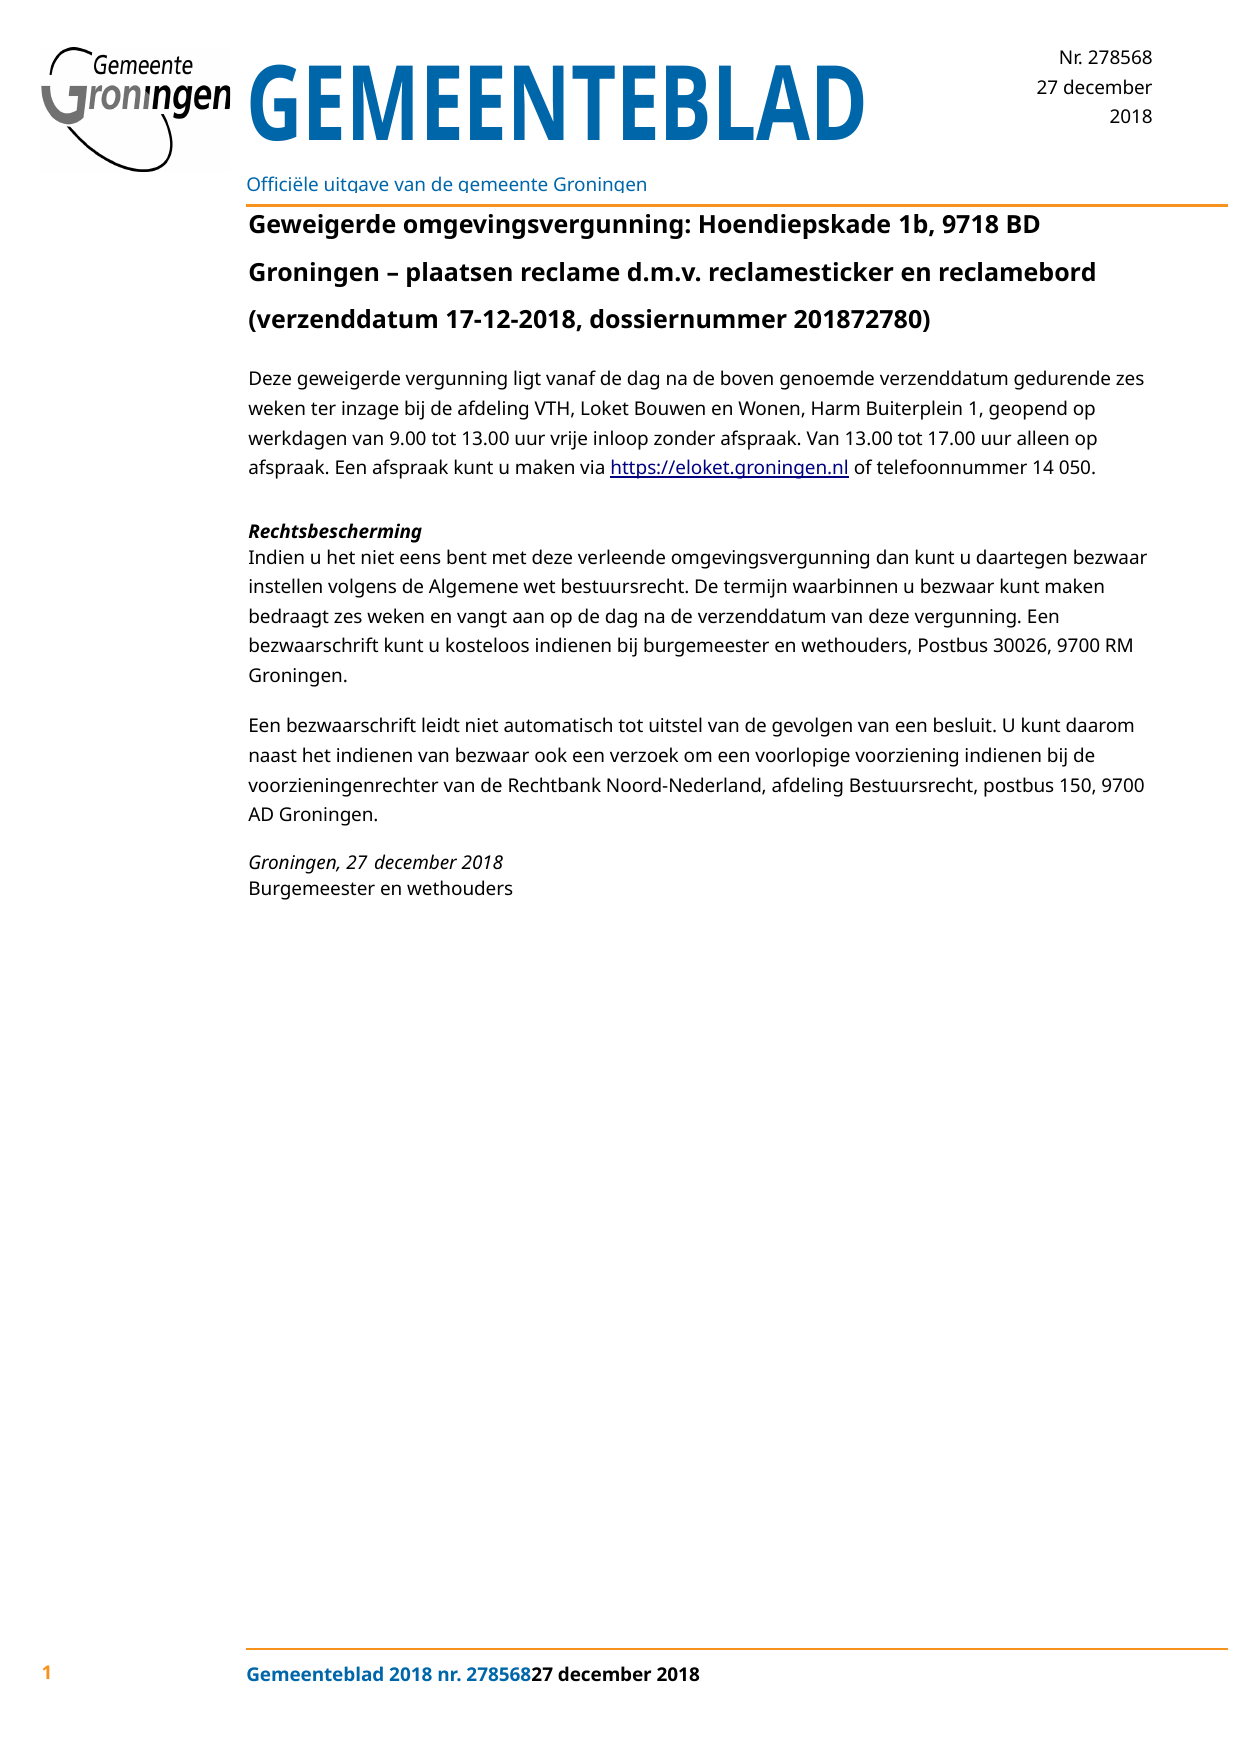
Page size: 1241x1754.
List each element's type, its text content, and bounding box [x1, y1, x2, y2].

text Deze geweigerde vergunning ligt vanaf de dag na de boven genoemde verzenddatum gedurende zes weken ter inzage bij de afdeling VTH, Loket Bouwen en Wonen, Harm Buiterplein 1, geopend op werkdagen van 9.00 tot 13.00 uur vrije inloop zonder afspraak. Van 13.00 tot 17.00 uur alleen op afspraak. Een afspraak kunt u maken via https://eloket.groningen.nl of telefoonnummer 14 050. [248, 366, 1152, 480]
text Indien u het niet eens bent met deze verleende omgevingsvergunning dan kunt u daartegen bezwaar instellen volgens de Algemene wet bestuursrecht. De termijn waarbinnen u bezwaar kunt maken bedraagt zes weken en vangt aan op de dag na de verzenddatum van deze vergunning. Een bezwaarschrift kunt u kosteloos indienen bij burgemeester en wethouders, Postbus 30026, 9700 RM Groningen. [248, 544, 1152, 688]
text Geweigerde omgevingsvergunning: Hoendiepskade 1b, 9718 BD Groningen – plaatsen reclame d.m.v. reclamesticker en reclamebord (verzenddatum 17-12-2018, dossiernummer 201872780) [248, 207, 1152, 336]
picture [41, 47, 231, 172]
text Groningen, 27 december 2018 [248, 849, 1152, 875]
text Rechtsbescherming [248, 518, 1152, 544]
text Burgemeester en wethouders [248, 875, 1152, 901]
text Een bezwaarschrift leidt niet automatisch tot uitstel van de gevolgen van een besluit. U kunt daarom naast het indienen van bezwaar ook een verzoek om een voorlopige voorziening indienen bij de voorzieningenrechter van de Rechtbank Noord-Nederland, afdeling Bestuursrecht, postbus 150, 9700 AD Groningen. [248, 713, 1152, 827]
